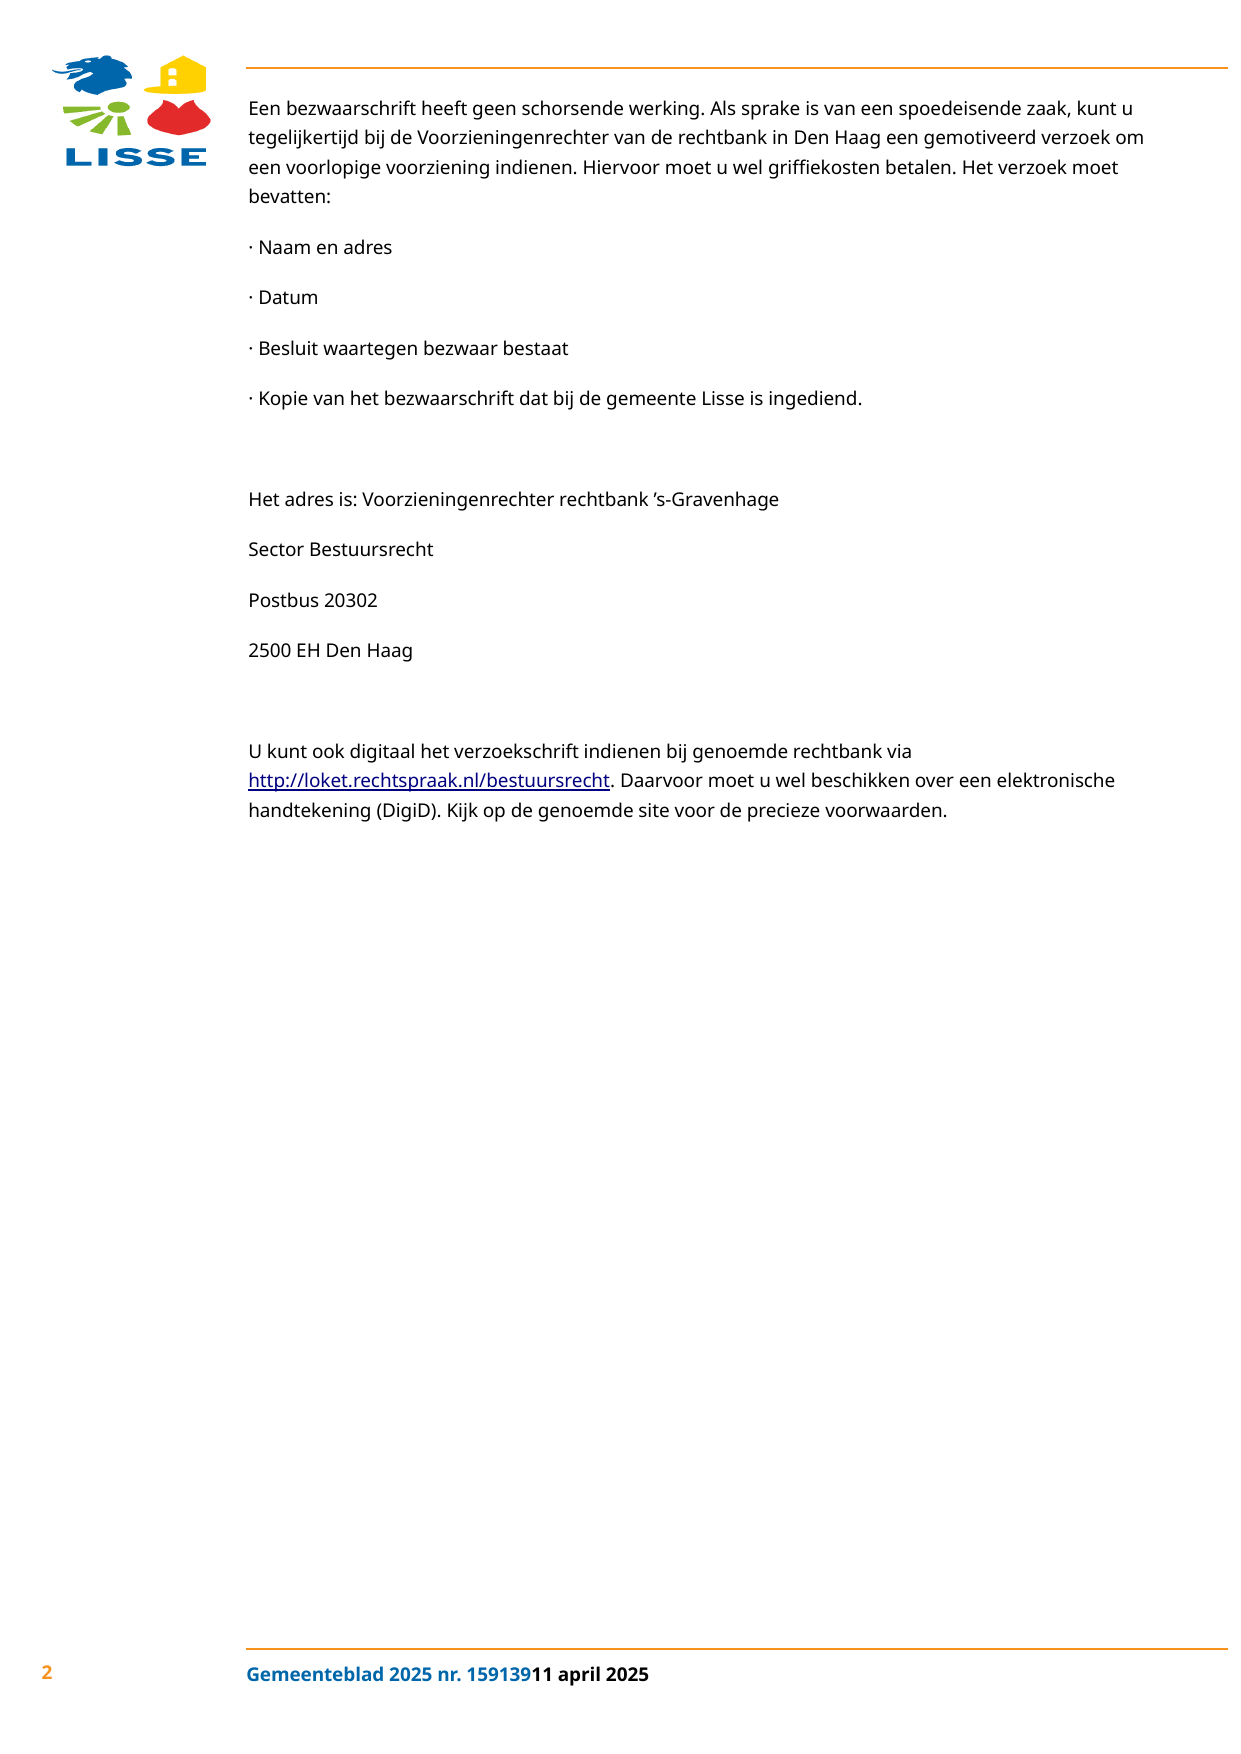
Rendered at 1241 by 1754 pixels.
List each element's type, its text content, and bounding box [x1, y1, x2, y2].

text Een bezwaarschrift heeft geen schorsende werking. Als sprake is van een spoedeisende zaak, kunt u tegelijkertijd bij de Voorzieningenrechter van de rechtbank in Den Haag een gemotiveerd verzoek om een voorlopige voorziening indienen. Hiervoor moet u wel griffiekosten betalen. Het verzoek moet bevatten: [248, 95, 1152, 209]
text Postbus 20302 [248, 587, 1152, 613]
text · Besluit waartegen bezwaar bestaat [248, 335, 1152, 361]
text 2500 EH Den Haag [248, 637, 1152, 663]
text U kunt ook digitaal het verzoekschrift indienen bij genoemde rechtbank via http://loket.rechtspraak.nl/bestuursrecht. Daarvoor moet u wel beschikken over een elektronische handtekening (DigiD). Kijk op de genoemde site voor de precieze voorwaarden. [248, 738, 1152, 823]
picture [41, 47, 231, 172]
text · Naam en adres [248, 234, 1152, 260]
text · Datum [248, 284, 1152, 310]
text Het adres is: Voorzieningenrechter rechtbank ’s-Gravenhage [248, 486, 1152, 512]
text · Kopie van het bezwaarschrift dat bij de gemeente Lisse is ingediend. [248, 385, 1152, 411]
text Sector Bestuursrecht [248, 536, 1152, 562]
